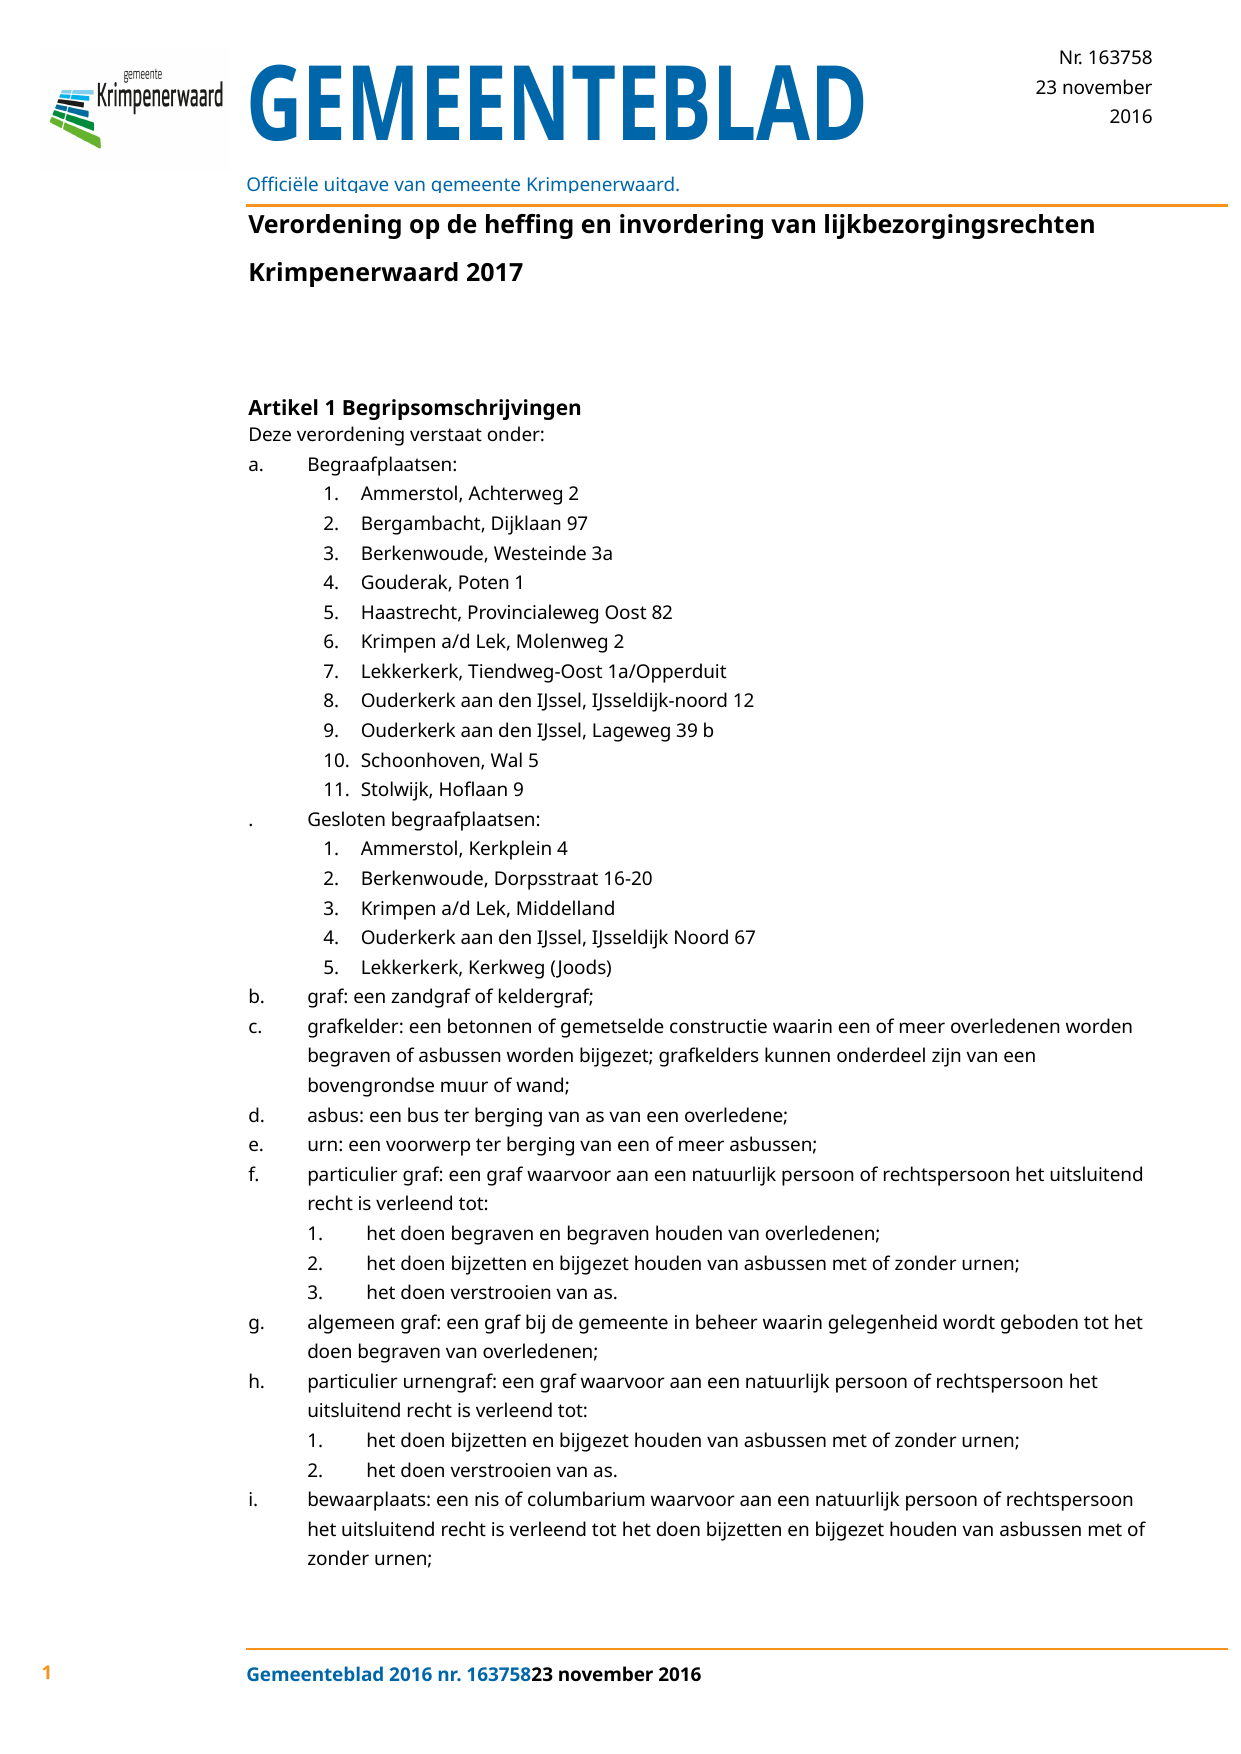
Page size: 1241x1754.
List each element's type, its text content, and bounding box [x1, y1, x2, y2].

list Ammerstol, Kerkplein 4 [323, 836, 1152, 861]
list Lekkerkerk, Tiendweg-Oost 1a/Opperduit [323, 658, 1152, 684]
text Verordening op de heffing en invordering van lijkbezorgingsrechten Krimpenerwaard 2017 [248, 207, 1152, 288]
list Gouderak, Poten 1 [323, 569, 1152, 595]
list Schoonhoven, Wal 5 [323, 747, 1152, 772]
list Lekkerkerk, Kerkweg (Joods) [323, 954, 1152, 979]
text Artikel 1 Begripsomschrijvingen [248, 393, 1152, 421]
list Stolwijk, Hoflaan 9 [323, 776, 1152, 802]
list grafkelder: een betonnen of gemetselde constructie waarin een of meer overledenen worden begraven of asbussen worden bijgezet; grafkelders kunnen onderdeel zijn van een bovengrondse muur of wand; [248, 1013, 1152, 1098]
list Berkenwoude, Westeinde 3a [323, 540, 1152, 565]
list Haastrecht, Provincialeweg Oost 82 [323, 599, 1152, 624]
list het doen verstrooien van as. [307, 1279, 1152, 1305]
list het doen bijzetten en bijgezet houden van asbussen met of zonder urnen; [307, 1427, 1152, 1453]
list graf: een zandgraf of keldergraf; [248, 983, 1152, 1009]
list Berkenwoude, Dorpsstraat 16-20 [323, 865, 1152, 891]
list urn: een voorwerp ter berging van een of meer asbussen; [248, 1131, 1152, 1157]
list Bergambacht, Dijklaan 97 [323, 510, 1152, 536]
list Begraafplaatsen: [248, 451, 1152, 477]
list Gesloten begraafplaatsen: [248, 806, 1152, 832]
list Krimpen a/d Lek, Molenweg 2 [323, 628, 1152, 654]
list Krimpen a/d Lek, Middelland [323, 895, 1152, 920]
list particulier graf: een graf waarvoor aan een natuurlijk persoon of rechtspersoon het uitsluitend recht is verleend tot: [248, 1161, 1152, 1216]
list asbus: een bus ter berging van as van een overledene; [248, 1102, 1152, 1127]
list Ouderkerk aan den IJssel, IJsseldijk-noord 12 [323, 688, 1152, 713]
list bewaarplaats: een nis of columbarium waarvoor aan een natuurlijk persoon of rechtspersoon het uitsluitend recht is verleend tot het doen bijzetten en bijgezet houden van asbussen met of zonder urnen; [248, 1486, 1152, 1571]
list Ammerstol, Achterweg 2 [323, 481, 1152, 506]
list het doen begraven en begraven houden van overledenen; [307, 1220, 1152, 1246]
list Ouderkerk aan den IJssel, IJsseldijk Noord 67 [323, 924, 1152, 950]
list Ouderkerk aan den IJssel, Lageweg 39 b [323, 717, 1152, 743]
text Deze verordening verstaat onder: [248, 421, 1152, 447]
list het doen bijzetten en bijgezet houden van asbussen met of zonder urnen; [307, 1250, 1152, 1275]
picture [41, 47, 231, 172]
list particulier urnengraf: een graf waarvoor aan een natuurlijk persoon of rechtspersoon het uitsluitend recht is verleend tot: [248, 1368, 1152, 1423]
list algemeen graf: een graf bij de gemeente in beheer waarin gelegenheid wordt geboden tot het doen begraven van overledenen; [248, 1309, 1152, 1364]
list het doen verstrooien van as. [307, 1457, 1152, 1482]
